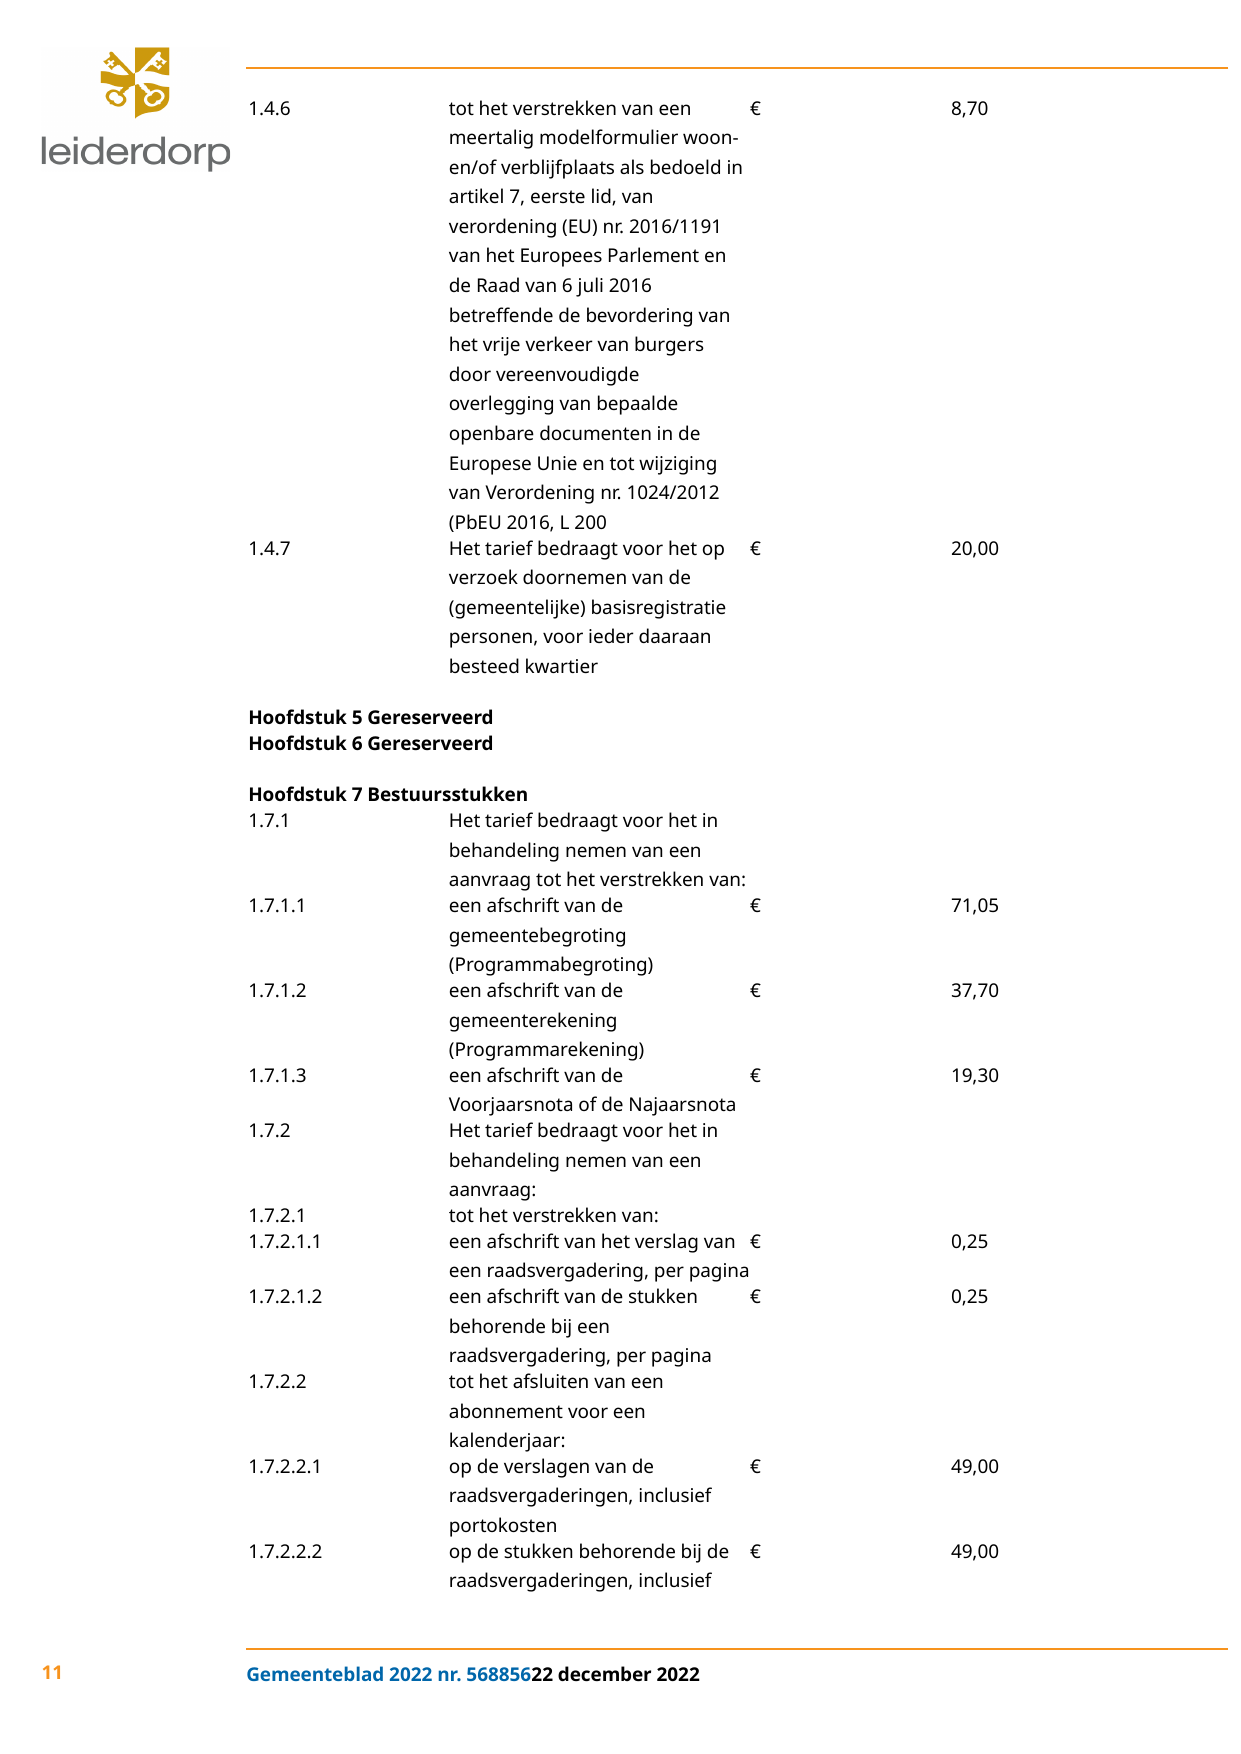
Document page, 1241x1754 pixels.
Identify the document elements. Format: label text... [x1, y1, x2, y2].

table_cell 1.7.1 [248, 808, 449, 892]
table_cell 49,00 [951, 1538, 1152, 1593]
table_cell Hoofdstuk 5 Gereserveerd [248, 705, 750, 730]
table_cell 20,00 [951, 535, 1152, 679]
table_cell [449, 679, 750, 704]
table_cell tot het verstrekken van: [449, 1202, 750, 1228]
table_cell € [750, 892, 951, 977]
table_cell € [750, 1062, 951, 1117]
table_cell [951, 1202, 1152, 1228]
table_cell Het tarief bedraagt voor het in behandeling nemen van een aanvraag: [449, 1118, 750, 1202]
table_cell Hoofdstuk 6 Gereserveerd [248, 730, 750, 756]
table_cell 19,30 [951, 1062, 1152, 1117]
table_cell [449, 756, 750, 782]
table_cell [750, 1202, 951, 1228]
table_cell [951, 1118, 1152, 1202]
table_cell 1.4.6 [248, 95, 449, 535]
table_cell 71,05 [951, 892, 1152, 977]
table_cell [951, 730, 1152, 756]
table_cell tot het verstrekken van een meertalig modelformulier woon- en/of verblijfplaats als bedoeld in artikel 7, eerste lid, van verordening (EU) nr. 2016/1191 van het Europees Parlement en de Raad van 6 juli 2016 betreffende de bevordering van het vrije verkeer van burgers door vereenvoudigde overlegging van bepaalde openbare documenten in de Europese Unie en tot wijziging van Verordening nr. 1024/2012 (PbEU 2016, L 200 [449, 95, 750, 535]
table_cell [951, 1368, 1152, 1453]
table_cell op de verslagen van de raadsvergaderingen, inclusief portokosten [449, 1453, 750, 1538]
table_cell [951, 782, 1152, 807]
table_cell 1.7.2.2.1 [248, 1453, 449, 1538]
table_cell € [750, 1453, 951, 1538]
table_cell € [750, 977, 951, 1062]
table_cell 1.4.7 [248, 535, 449, 679]
table_cell een afschrift van de stukken behorende bij een raadsvergadering, per pagina [449, 1283, 750, 1368]
table_cell 1.7.2.1 [248, 1202, 449, 1228]
table_cell 37,70 [951, 977, 1152, 1062]
table_cell een afschrift van het verslag van een raadsvergadering, per pagina [449, 1228, 750, 1283]
table_cell [750, 705, 951, 730]
table_cell een afschrift van de Voorjaarsnota of de Najaarsnota [449, 1062, 750, 1117]
table_cell [750, 1118, 951, 1202]
table_cell € [750, 95, 951, 535]
table_cell [750, 679, 951, 704]
table_cell [750, 730, 951, 756]
table_cell 1.7.2.2.2 [248, 1538, 449, 1593]
table_cell [951, 808, 1152, 892]
table_cell € [750, 1283, 951, 1368]
table_cell 0,25 [951, 1228, 1152, 1283]
table_cell € [750, 535, 951, 679]
table_cell € [750, 1538, 951, 1593]
table_cell 1.7.2.1.1 [248, 1228, 449, 1283]
table_cell op de stukken behorende bij de raadsvergaderingen, inclusief [449, 1538, 750, 1593]
table_cell 1.7.2.2 [248, 1368, 449, 1453]
table_cell [248, 679, 449, 704]
table_cell een afschrift van de gemeenterekening (Programmarekening) [449, 977, 750, 1062]
table_cell [750, 756, 951, 782]
table_cell [951, 705, 1152, 730]
table_cell tot het afsluiten van een abonnement voor een kalenderjaar: [449, 1368, 750, 1453]
table_cell 1.7.2 [248, 1118, 449, 1202]
table_cell 49,00 [951, 1453, 1152, 1538]
table_cell 0,25 [951, 1283, 1152, 1368]
table_cell Hoofdstuk 7 Bestuursstukken [248, 782, 750, 807]
table_cell Het tarief bedraagt voor het in behandeling nemen van een aanvraag tot het verstrekken van: [449, 808, 750, 892]
table_cell [248, 756, 449, 782]
picture [41, 47, 231, 172]
table_cell [750, 808, 951, 892]
table_cell 1.7.1.1 [248, 892, 449, 977]
table_cell Het tarief bedraagt voor het op verzoek doornemen van de (gemeentelijke) basisregistratie personen, voor ieder daaraan besteed kwartier [449, 535, 750, 679]
table_cell [951, 756, 1152, 782]
table_cell 1.7.1.2 [248, 977, 449, 1062]
table_cell een afschrift van de gemeentebegroting (Programmabegroting) [449, 892, 750, 977]
table_cell 1.7.2.1.2 [248, 1283, 449, 1368]
table_cell [750, 1368, 951, 1453]
table_cell [951, 679, 1152, 704]
table_cell 8,70 [951, 95, 1152, 535]
table_cell 1.7.1.3 [248, 1062, 449, 1117]
table_cell € [750, 1228, 951, 1283]
table_cell [750, 782, 951, 807]
